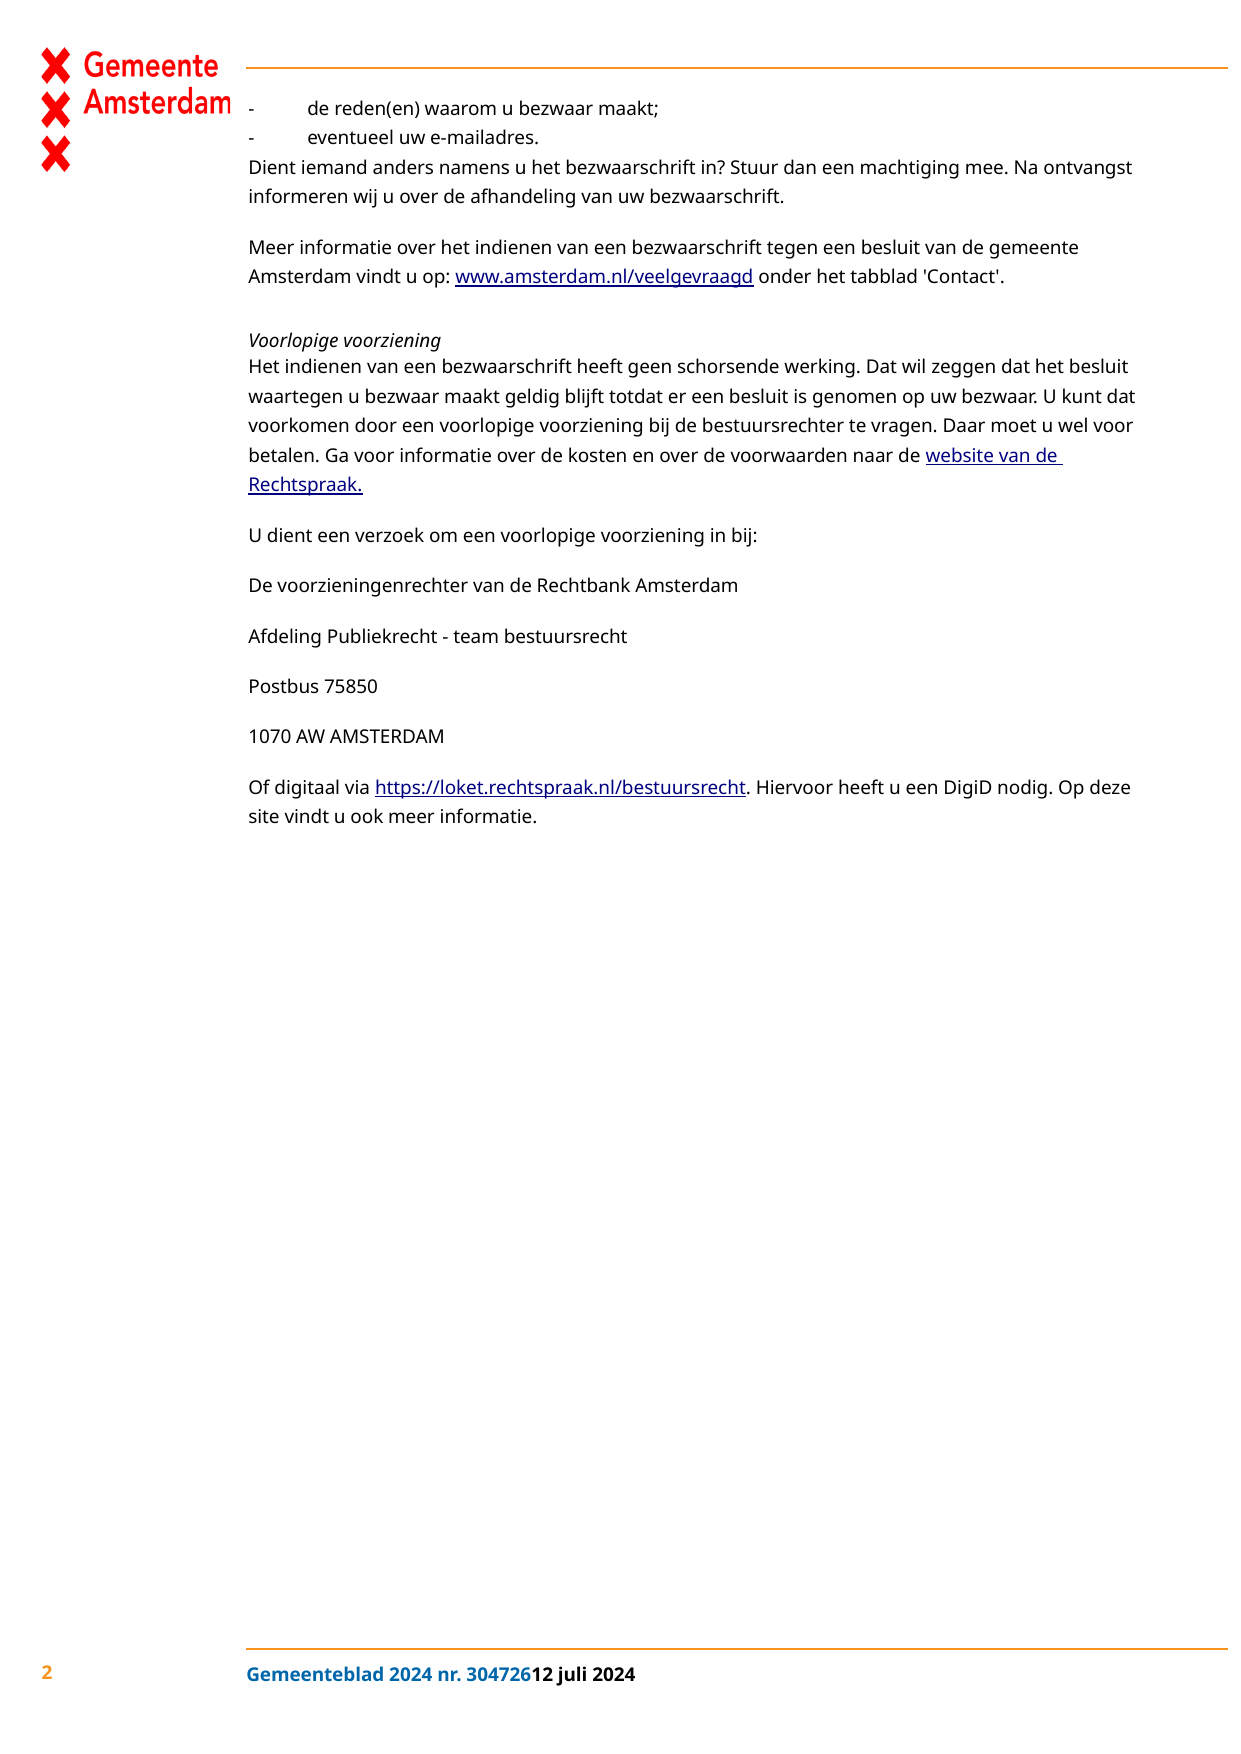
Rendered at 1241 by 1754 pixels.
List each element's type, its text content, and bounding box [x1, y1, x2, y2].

text Afdeling Publiekrecht - team bestuursrecht [248, 623, 1152, 648]
text Of digitaal via https://loket.rechtspraak.nl/bestuursrecht. Hiervoor heeft u een DigiD nodig. Op deze site vindt u ook meer informatie. [248, 774, 1152, 829]
text Voorlopige voorziening [248, 327, 1152, 353]
text 1070 AW AMSTERDAM [248, 724, 1152, 749]
picture [41, 47, 231, 172]
list de reden(en) waarom u bezwaar maakt; [248, 95, 1152, 121]
text U dient een verzoek om een voorlopige voorziening in bij: [248, 522, 1152, 548]
text Dient iemand anders namens u het bezwaarschrift in? Stuur dan een machtiging mee. Na ontvangst informeren wij u over de afhandeling van uw bezwaarschrift. [248, 154, 1152, 209]
text Postbus 75850 [248, 673, 1152, 699]
text Het indienen van een bezwaarschrift heeft geen schorsende werking. Dat wil zeggen dat het besluit waartegen u bezwaar maakt geldig blijft totdat er een besluit is genomen op uw bezwaar. U kunt dat voorkomen door een voorlopige voorziening bij de bestuursrechter te vragen. Daar moet u wel voor betalen. Ga voor informatie over de kosten en over de voorwaarden naar de website van de Rechtspraak. [248, 353, 1152, 497]
text Meer informatie over het indienen van een bezwaarschrift tegen een besluit van de gemeente Amsterdam vindt u op: www.amsterdam.nl/veelgevraagd onder het tabblad 'Contact'. [248, 234, 1152, 289]
text De voorzieningenrechter van de Rechtbank Amsterdam [248, 572, 1152, 598]
list eventueel uw e-mailadres. [248, 124, 1152, 150]
